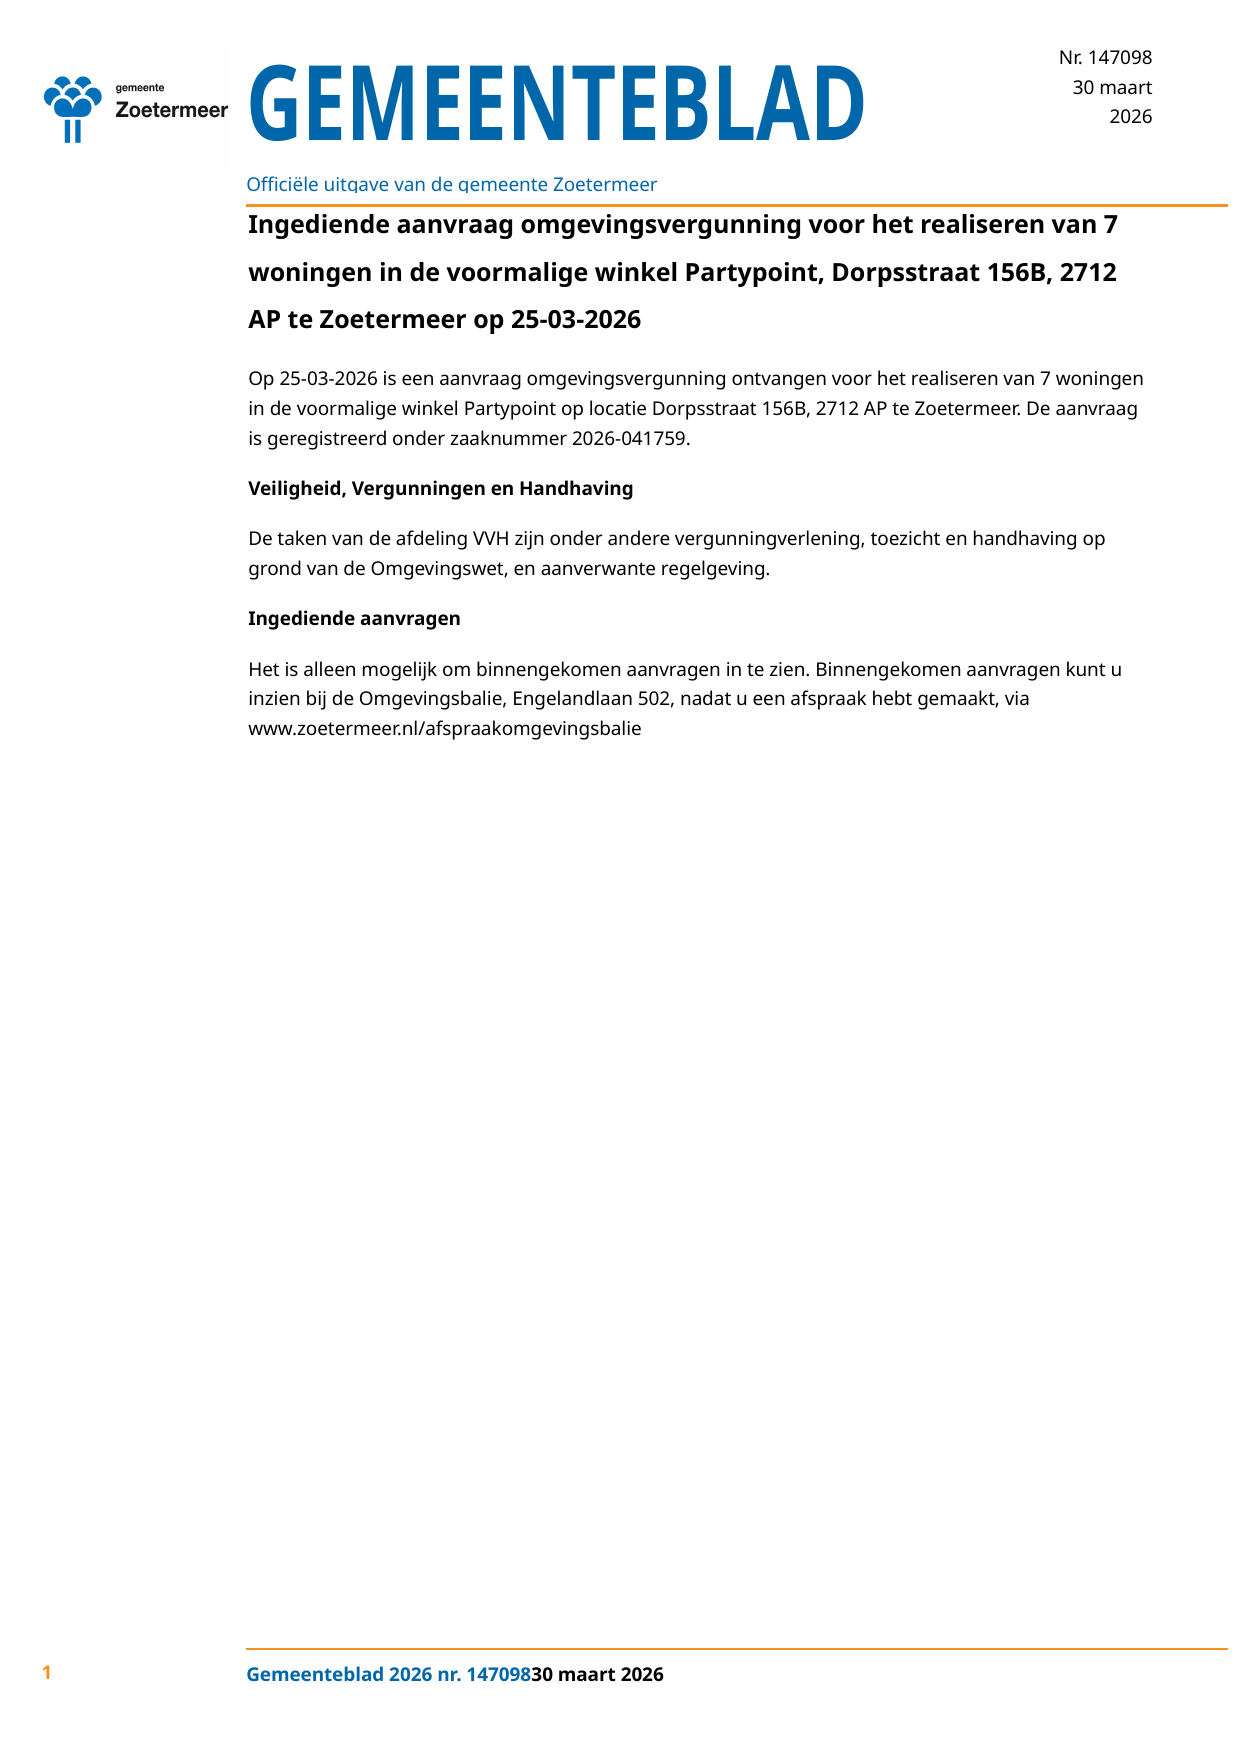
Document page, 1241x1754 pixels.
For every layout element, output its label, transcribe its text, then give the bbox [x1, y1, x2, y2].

text Het is alleen mogelijk om binnengekomen aanvragen in te zien. Binnengekomen aanvragen kunt u inzien bij de Omgevingsbalie, Engelandlaan 502, nadat u een afspraak hebt gemaakt, via www.zoetermeer.nl/afspraakomgevingsbalie [248, 656, 1152, 741]
text De taken van de afdeling VVH zijn onder andere vergunningverlening, toezicht en handhaving op grond van de Omgevingswet, en aanverwante regelgeving. [248, 526, 1152, 581]
text Op 25-03-2026 is een aanvraag omgevingsvergunning ontvangen voor het realiseren van 7 woningen in de voormalige winkel Partypoint op locatie Dorpsstraat 156B, 2712 AP te Zoetermeer. De aanvraag is geregistreerd onder zaaknummer 2026-041759. [248, 366, 1152, 450]
text Veiligheid, Vergunningen en Handhaving [248, 475, 1152, 501]
text Ingediende aanvraag omgevingsvergunning voor het realiseren van 7 woningen in de voormalige winkel Partypoint, Dorpsstraat 156B, 2712 AP te Zoetermeer op 25-03-2026 [248, 207, 1152, 336]
picture [41, 47, 231, 172]
text Ingediende aanvragen [248, 606, 1152, 631]
